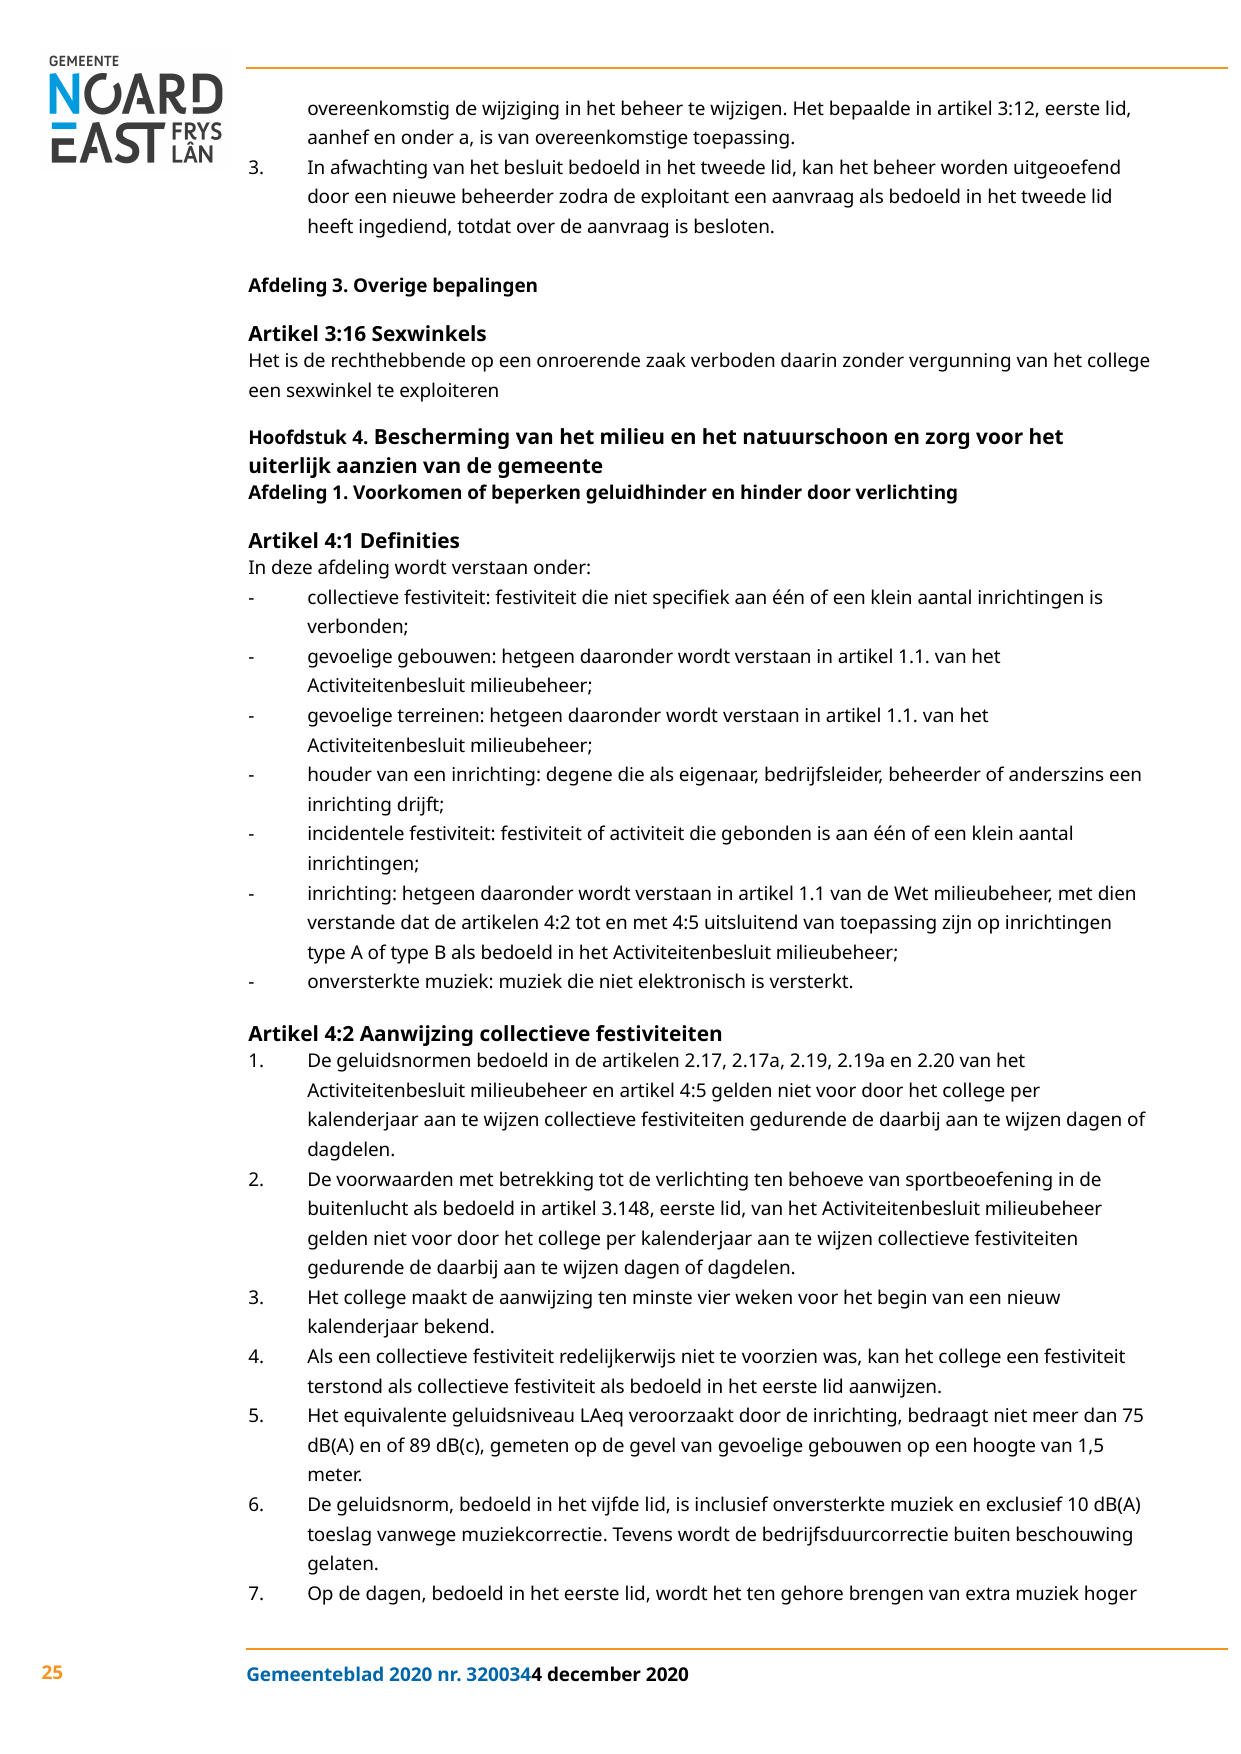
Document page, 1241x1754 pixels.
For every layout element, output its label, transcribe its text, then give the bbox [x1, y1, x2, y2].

list onversterkte muziek: muziek die niet elektronisch is versterkt. [248, 968, 1152, 994]
text Artikel 3:16 Sexwinkels [248, 319, 1152, 347]
list Als een collectieve festiviteit redelijkerwijs niet te voorzien was, kan het college een festiviteit terstond als collectieve festiviteit als bedoeld in het eerste lid aanwijzen. [248, 1343, 1152, 1398]
text Artikel 4:1 Definities [248, 526, 1152, 554]
list Het college maakt de aanwijzing ten minste vier weken voor het begin van een nieuw kalenderjaar bekend. [248, 1284, 1152, 1339]
list houder van een inrichting: degene die als eigenaar, bedrijfsleider, beheerder of anderszins een inrichting drijft; [248, 761, 1152, 817]
picture [41, 47, 231, 172]
list incidentele festiviteit: festiviteit of activiteit die gebonden is aan één of een klein aantal inrichtingen; [248, 821, 1152, 876]
list In afwachting van het besluit bedoeld in het tweede lid, kan het beheer worden uitgeoefend door een nieuwe beheerder zodra de exploitant een aanvraag als bedoeld in het tweede lid heeft ingediend, totdat over de aanvraag is besloten. [248, 154, 1152, 239]
text Afdeling 1. Voorkomen of beperken geluidhinder en hinder door verlichting [248, 479, 1152, 505]
list gevoelige gebouwen: hetgeen daaronder wordt verstaan in artikel 1.1. van het Activiteitenbesluit milieubeheer; [248, 643, 1152, 698]
text Hoofdstuk 4. Bescherming van het milieu en het natuurschoon en zorg voor het uiterlijk aanzien van de gemeente [248, 422, 1152, 479]
list collectieve festiviteit: festiviteit die niet specifiek aan één of een klein aantal inrichtingen is verbonden; [248, 584, 1152, 639]
list Het equivalente geluidsniveau LAeq veroorzaakt door de inrichting, bedraagt niet meer dan 75 dB(A) en of 89 dB(c), gemeten op de gevel van gevoelige gebouwen op een hoogte van 1,5 meter. [248, 1402, 1152, 1487]
text Afdeling 3. Overige bepalingen [248, 272, 1152, 298]
text Artikel 4:2 Aanwijzing collectieve festiviteiten [248, 1019, 1152, 1047]
text In deze afdeling wordt verstaan onder: [248, 554, 1152, 580]
list overeenkomstig de wijziging in het beheer te wijzigen. Het bepaalde in artikel 3:12, eerste lid, aanhef en onder a, is van overeenkomstige toepassing. [248, 95, 1152, 150]
list De geluidsnormen bedoeld in de artikelen 2.17, 2.17a, 2.19, 2.19a en 2.20 van het Activiteitenbesluit milieubeheer en artikel 4:5 gelden niet voor door het college per kalenderjaar aan te wijzen collectieve festiviteiten gedurende de daarbij aan te wijzen dagen of dagdelen. [248, 1047, 1152, 1162]
list De voorwaarden met betrekking tot de verlichting ten behoeve van sportbeoefening in de buitenlucht als bedoeld in artikel 3.148, eerste lid, van het Activiteitenbesluit milieubeheer gelden niet voor door het college per kalenderjaar aan te wijzen collectieve festiviteiten gedurende de daarbij aan te wijzen dagen of dagdelen. [248, 1166, 1152, 1280]
list De geluidsnorm, bedoeld in het vijfde lid, is inclusief onversterkte muziek en exclusief 10 dB(A) toeslag vanwege muziekcorrectie. Tevens wordt de bedrijfsduurcorrectie buiten beschouwing gelaten. [248, 1491, 1152, 1576]
list inrichting: hetgeen daaronder wordt verstaan in artikel 1.1 van de Wet milieubeheer, met dien verstande dat de artikelen 4:2 tot en met 4:5 uitsluitend van toepassing zijn op inrichtingen type A of type B als bedoeld in het Activiteitenbesluit milieubeheer; [248, 880, 1152, 965]
list gevoelige terreinen: hetgeen daaronder wordt verstaan in artikel 1.1. van het Activiteitenbesluit milieubeheer; [248, 702, 1152, 758]
text Het is de rechthebbende op een onroerende zaak verboden daarin zonder vergunning van het college een sexwinkel te exploiteren [248, 347, 1152, 403]
list Op de dagen, bedoeld in het eerste lid, wordt het ten gehore brengen van extra muziek hoger [248, 1580, 1152, 1606]
